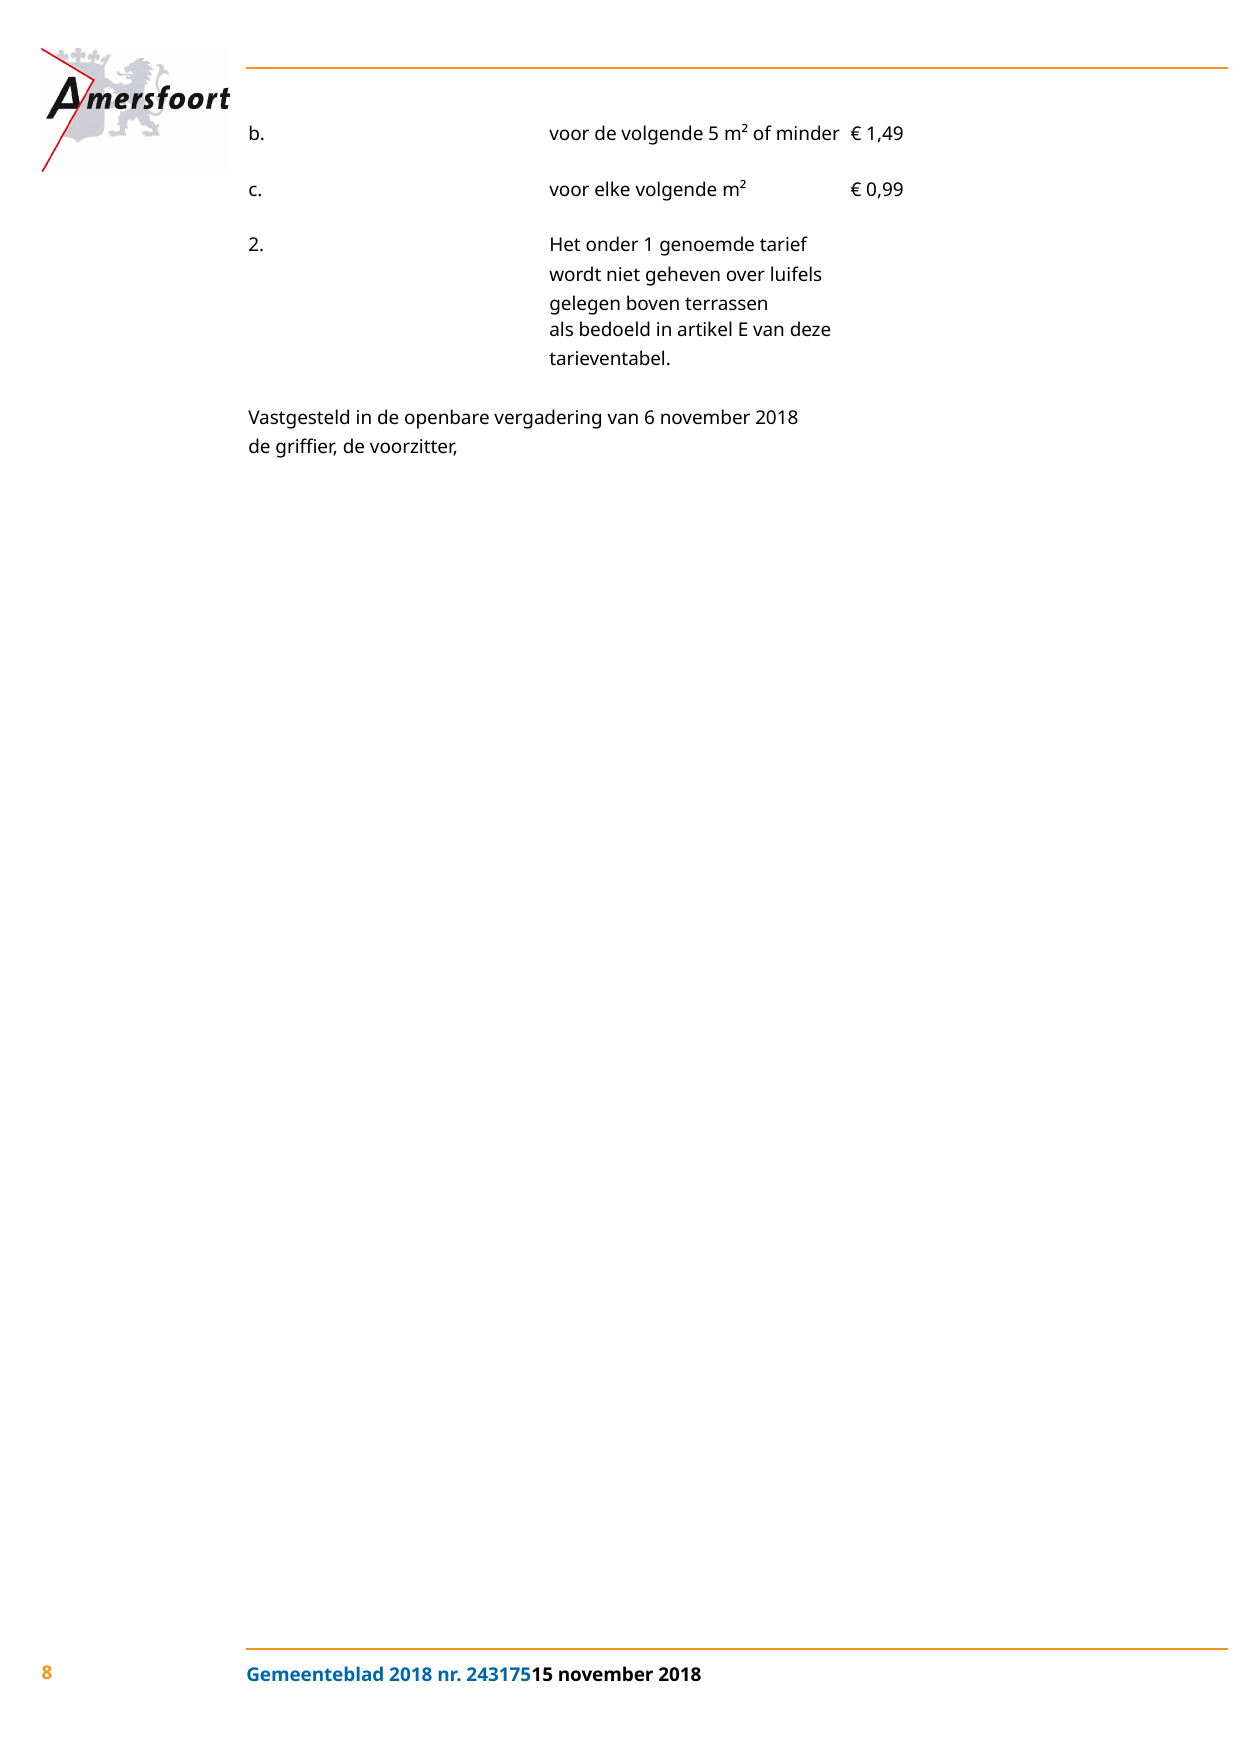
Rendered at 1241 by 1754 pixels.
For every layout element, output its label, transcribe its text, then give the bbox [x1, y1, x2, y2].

table_cell [248, 316, 549, 371]
table_cell [850, 316, 1152, 371]
table_cell 2. [248, 231, 549, 316]
picture [41, 47, 231, 172]
table_cell als bedoeld in artikel E van deze tarieventabel. [549, 316, 850, 371]
table_cell [850, 95, 1152, 121]
table_cell € 1,49 [850, 121, 1152, 176]
table_cell b. [248, 121, 549, 176]
table_cell € 0,99 [850, 176, 1152, 231]
table_cell Het onder 1 genoemde tarief wordt niet geheven over luifels gelegen boven terrassen [549, 231, 850, 316]
table_cell voor elke volgende m² [549, 176, 850, 231]
text Vastgesteld in de openbare vergadering van 6 november 2018 [248, 404, 1152, 430]
text de griffier, de voorzitter, [248, 434, 1152, 459]
table_cell [549, 95, 850, 121]
table_cell [850, 231, 1152, 316]
table_cell voor de volgende 5 m² of minder [549, 121, 850, 176]
table_cell c. [248, 176, 549, 231]
table_cell [248, 95, 549, 121]
